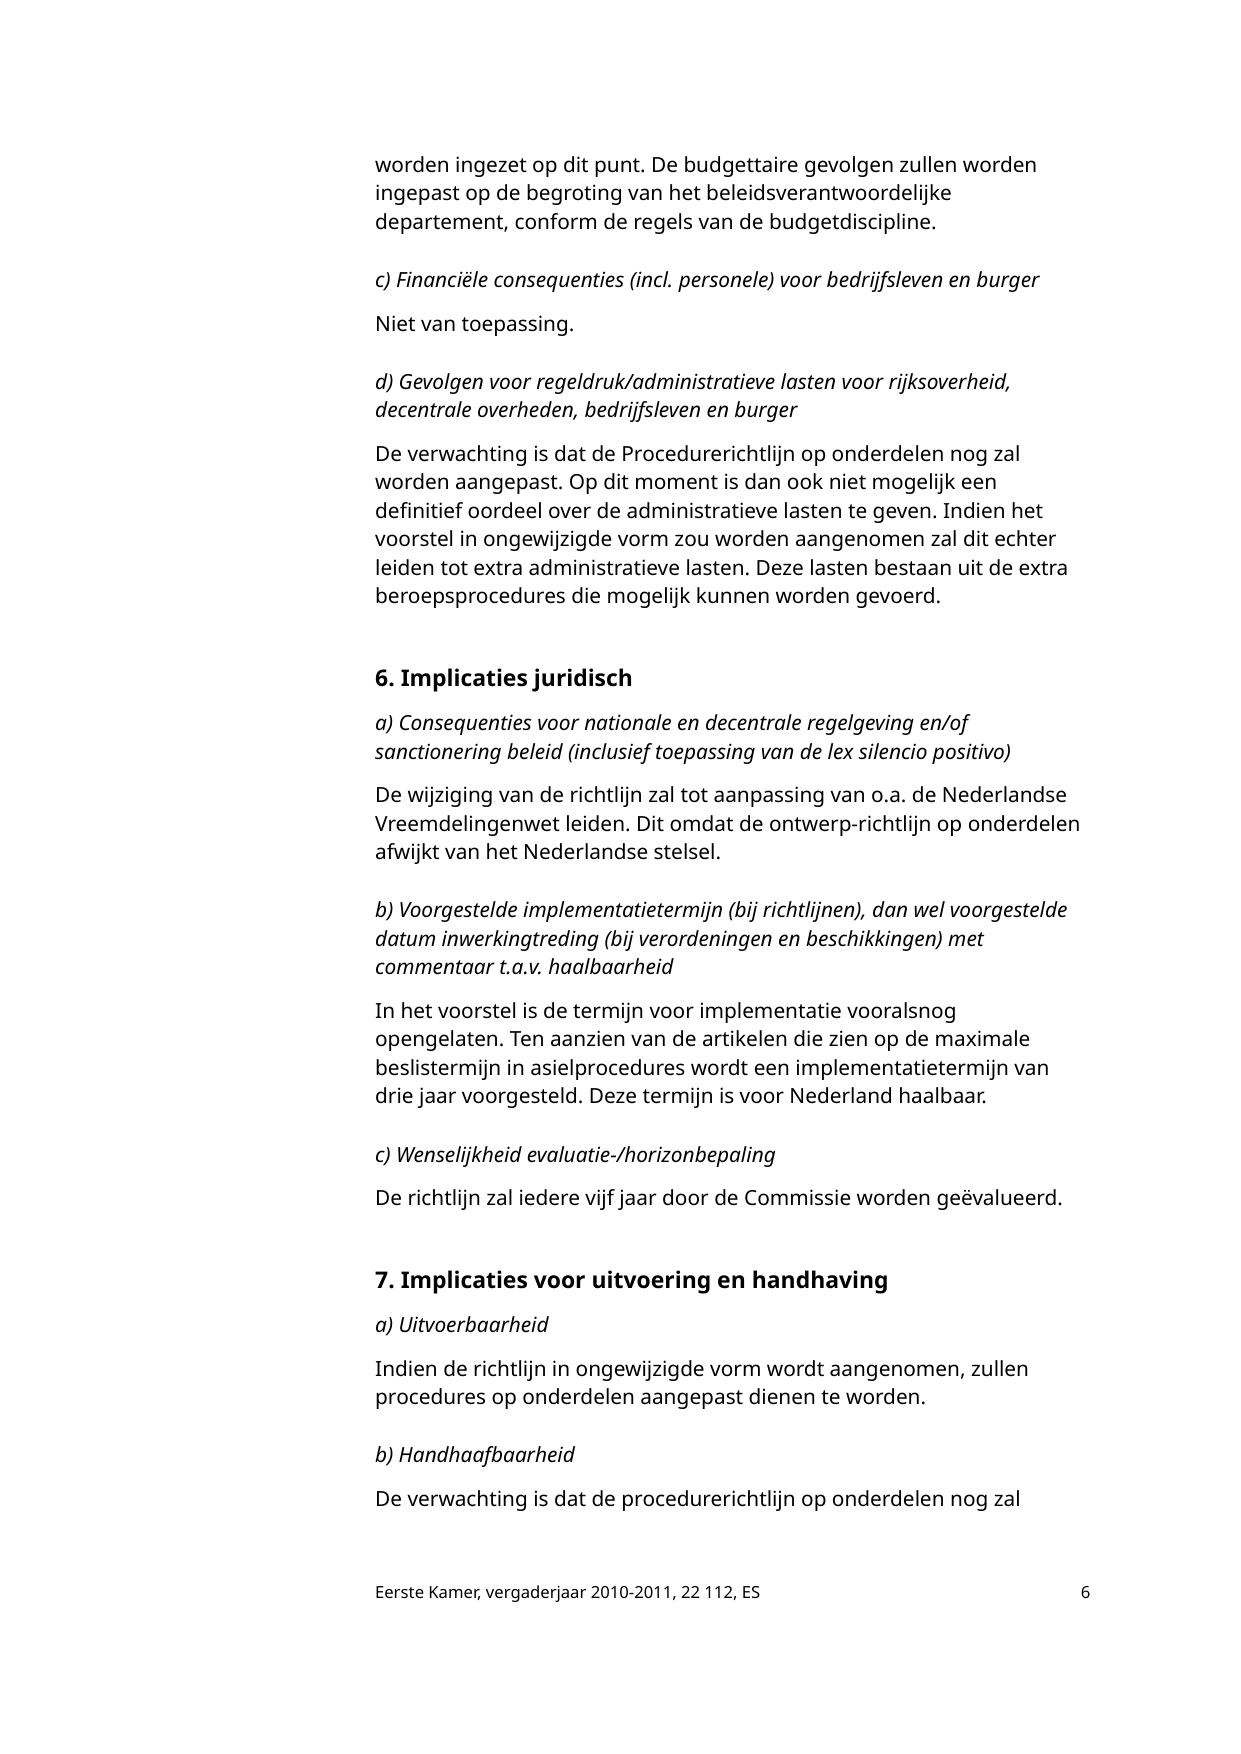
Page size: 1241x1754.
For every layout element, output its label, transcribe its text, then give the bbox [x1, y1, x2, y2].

text Indien de richtlijn in ongewijzigde vorm wordt aangenomen, zullen procedures op onderdelen aangepast dienen te worden. [375, 1354, 1090, 1411]
text c) Wenselijkheid evaluatie-/horizonbepaling [375, 1140, 1090, 1168]
text d) Gevolgen voor regeldruk/administratieve lasten voor rijksoverheid, decentrale overheden, bedrijfsleven en burger [375, 367, 1090, 424]
subtitle 6. Implicaties juridisch [375, 662, 1090, 693]
text a) Consequenties voor nationale en decentrale regelgeving en/of sanctionering beleid (inclusief toepassing van de lex silencio positivo) [375, 708, 1090, 765]
subtitle 7. Implicaties voor uitvoering en handhaving [375, 1264, 1090, 1295]
text Niet van toepassing. [375, 309, 1090, 337]
text De richtlijn zal iedere vijf jaar door de Commissie worden geëvalueerd. [375, 1183, 1090, 1212]
text b) Voorgestelde implementatietermijn (bij richtlijnen), dan wel voorgestelde datum inwerkingtreding (bij verordeningen en beschikkingen) met commentaar t.a.v. haalbaarheid [375, 896, 1090, 981]
text De verwachting is dat de procedurerichtlijn op onderdelen nog zal [375, 1484, 1090, 1512]
text De wijziging van de richtlijn zal tot aanpassing van o.a. de Nederlandse Vreemdelingenwet leiden. Dit omdat de ontwerp-richtlijn op onderdelen afwijkt van het Nederlandse stelsel. [375, 780, 1090, 866]
text De verwachting is dat de Procedurerichtlijn op onderdelen nog zal worden aangepast. Op dit moment is dan ook niet mogelijk een definitief oordeel over de administratieve lasten te geven. Indien het voorstel in ongewijzigde vorm zou worden aangenomen zal dit echter leiden tot extra administratieve lasten. Deze lasten bestaan uit de extra beroepsprocedures die mogelijk kunnen worden gevoerd. [375, 439, 1090, 610]
text In het voorstel is de termijn voor implementatie vooralsnog opengelaten. Ten aanzien van de artikelen die zien op de maximale beslistermijn in asielprocedures wordt een implementatietermijn van drie jaar voorgesteld. Deze termijn is voor Nederland haalbaar. [375, 996, 1090, 1110]
text c) Financiële consequenties (incl. personele) voor bedrijfsleven en burger [375, 265, 1090, 294]
text a) Uitvoerbaarheid [375, 1310, 1090, 1339]
text worden ingezet op dit punt. De budgettaire gevolgen zullen worden ingepast op de begroting van het beleidsverantwoordelijke departement, conform de regels van de budgetdiscipline. [375, 150, 1090, 235]
text b) Handhaafbaarheid [375, 1441, 1090, 1469]
